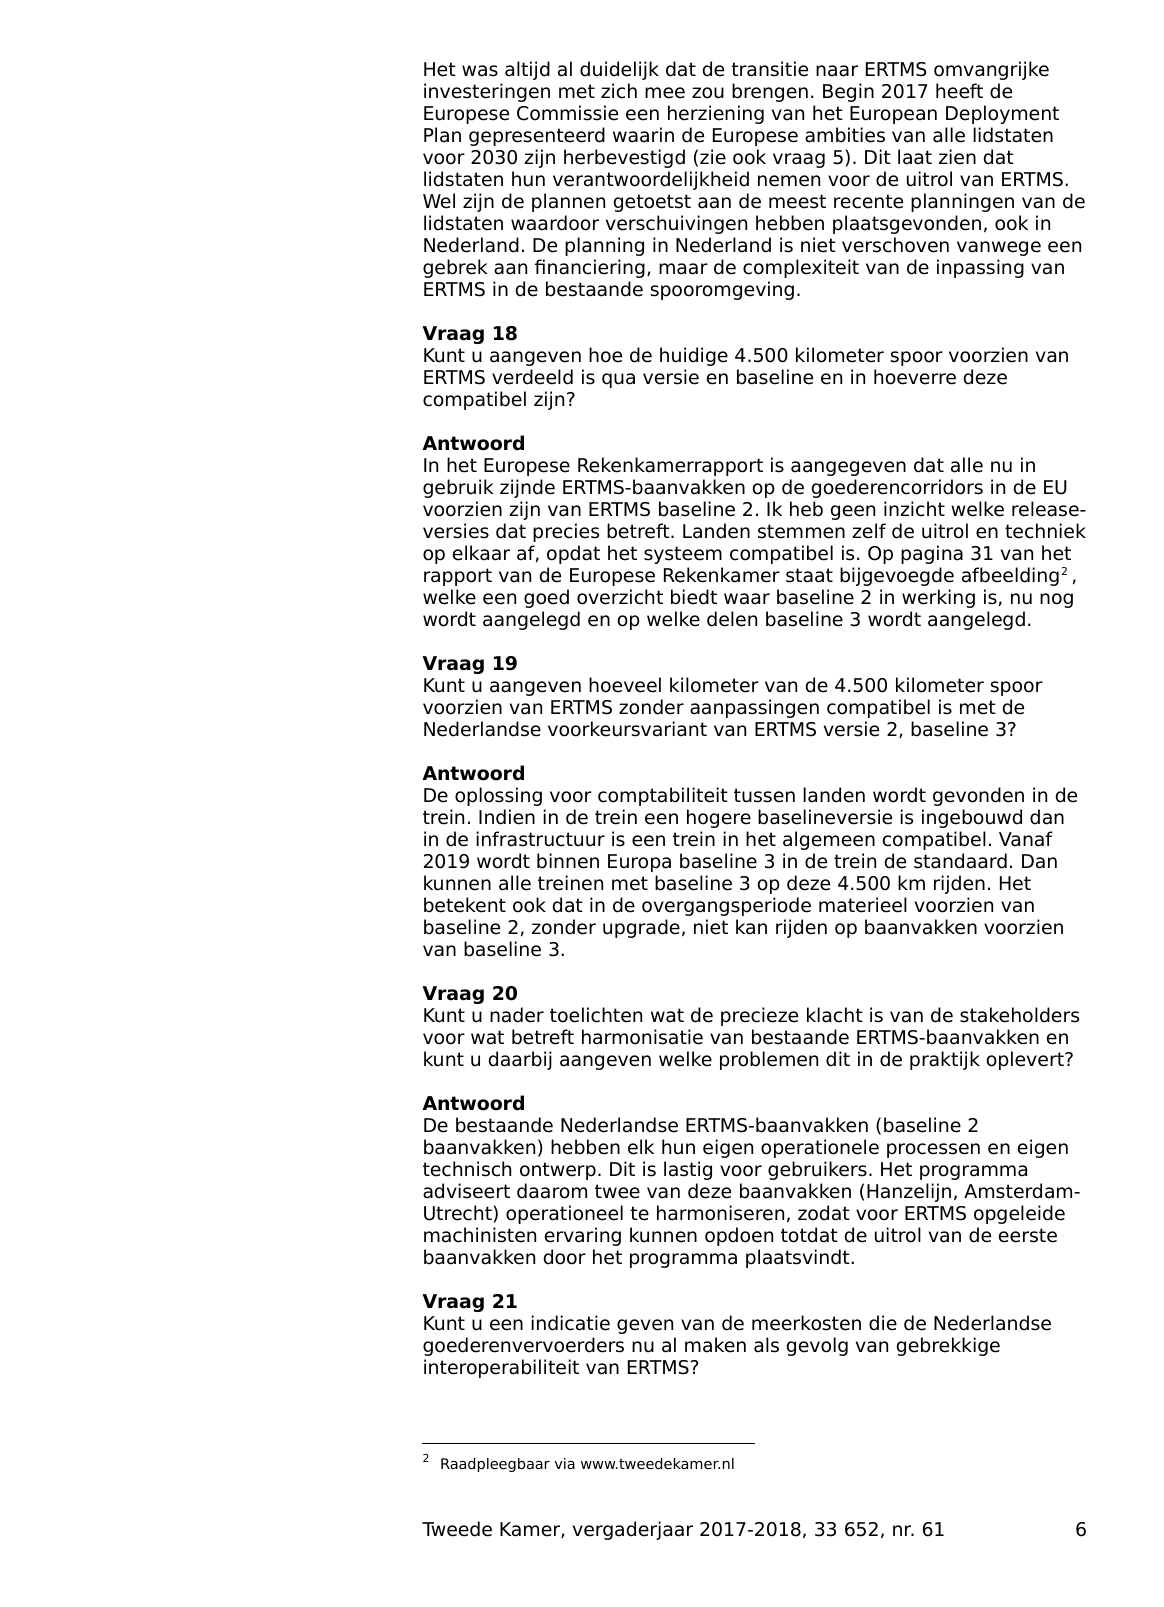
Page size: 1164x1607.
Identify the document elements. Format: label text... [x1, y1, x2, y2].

text Antwoord [422, 763, 1087, 785]
text Raadpleegbaar via www.tweedekamer.nl [422, 1452, 1087, 1474]
text De oplossing voor comptabiliteit tussen landen wordt gevonden in de trein. Indien in de trein een hogere baselineversie is ingebouwd dan in de infrastructuur is een trein in het algemeen compatibel. Vanaf 2019 wordt binnen Europa baseline 3 in de trein de standaard. Dan kunnen alle treinen met baseline 3 op deze 4.500 km rijden. Het betekent ook dat in de overgangsperiode materieel voorzien van baseline 2, zonder upgrade, niet kan rijden op baanvakken voorzien van baseline 3. [422, 785, 1087, 961]
text Vraag 18 [422, 323, 1087, 345]
text Antwoord [422, 433, 1087, 455]
text Kunt u aangeven hoe de huidige 4.500 kilometer spoor voorzien van ERTMS verdeeld is qua versie en baseline en in hoeverre deze compatibel zijn? [422, 345, 1087, 411]
text Vraag 21 [422, 1291, 1087, 1313]
text Vraag 19 [422, 653, 1087, 675]
text De bestaande Nederlandse ERTMS-baanvakken (baseline 2 baanvakken) hebben elk hun eigen operationele processen en eigen technisch ontwerp. Dit is lastig voor gebruikers. Het programma adviseert daarom twee van deze baanvakken (Hanzelijn, Amsterdam-Utrecht) operationeel te harmoniseren, zodat voor ERTMS opgeleide machinisten ervaring kunnen opdoen totdat de uitrol van de eerste baanvakken door het programma plaatsvindt. [422, 1115, 1087, 1269]
text Het was altijd al duidelijk dat de transitie naar ERTMS omvangrijke investeringen met zich mee zou brengen. Begin 2017 heeft de Europese Commissie een herziening van het European Deployment Plan gepresenteerd waarin de Europese ambities van alle lidstaten voor 2030 zijn herbevestigd (zie ook vraag 5). Dit laat zien dat lidstaten hun verantwoordelijkheid nemen voor de uitrol van ERTMS. Wel zijn de plannen getoetst aan de meest recente planningen van de lidstaten waardoor verschuivingen hebben plaatsgevonden, ook in Nederland. De planning in Nederland is niet verschoven vanwege een gebrek aan financiering, maar de complexiteit van de inpassing van ERTMS in de bestaande spooromgeving. [422, 59, 1087, 301]
text Antwoord [422, 1093, 1087, 1115]
text Vraag 20 [422, 983, 1087, 1005]
text In het Europese Rekenkamerrapport is aangegeven dat alle nu in gebruik zijnde ERTMS-baanvakken op de goederencorridors in de EU voorzien zijn van ERTMS baseline 2. Ik heb geen inzicht welke release-versies dat precies betreft. Landen stemmen zelf de uitrol en techniek op elkaar af, opdat het systeem compatibel is. Op pagina 31 van het rapport van de Europese Rekenkamer staat bijgevoegde afbeelding, welke een goed overzicht biedt waar baseline 2 in werking is, nu nog wordt aangelegd en op welke delen baseline 3 wordt aangelegd. [422, 455, 1087, 631]
text Kunt u nader toelichten wat de precieze klacht is van de stakeholders voor wat betreft harmonisatie van bestaande ERTMS-baanvakken en kunt u daarbij aangeven welke problemen dit in de praktijk oplevert? [422, 1005, 1087, 1071]
text Kunt u aangeven hoeveel kilometer van de 4.500 kilometer spoor voorzien van ERTMS zonder aanpassingen compatibel is met de Nederlandse voorkeursvariant van ERTMS versie 2, baseline 3? [422, 675, 1087, 741]
text Kunt u een indicatie geven van de meerkosten die de Nederlandse goederenvervoerders nu al maken als gevolg van gebrekkige interoperabiliteit van ERTMS? [422, 1313, 1087, 1379]
